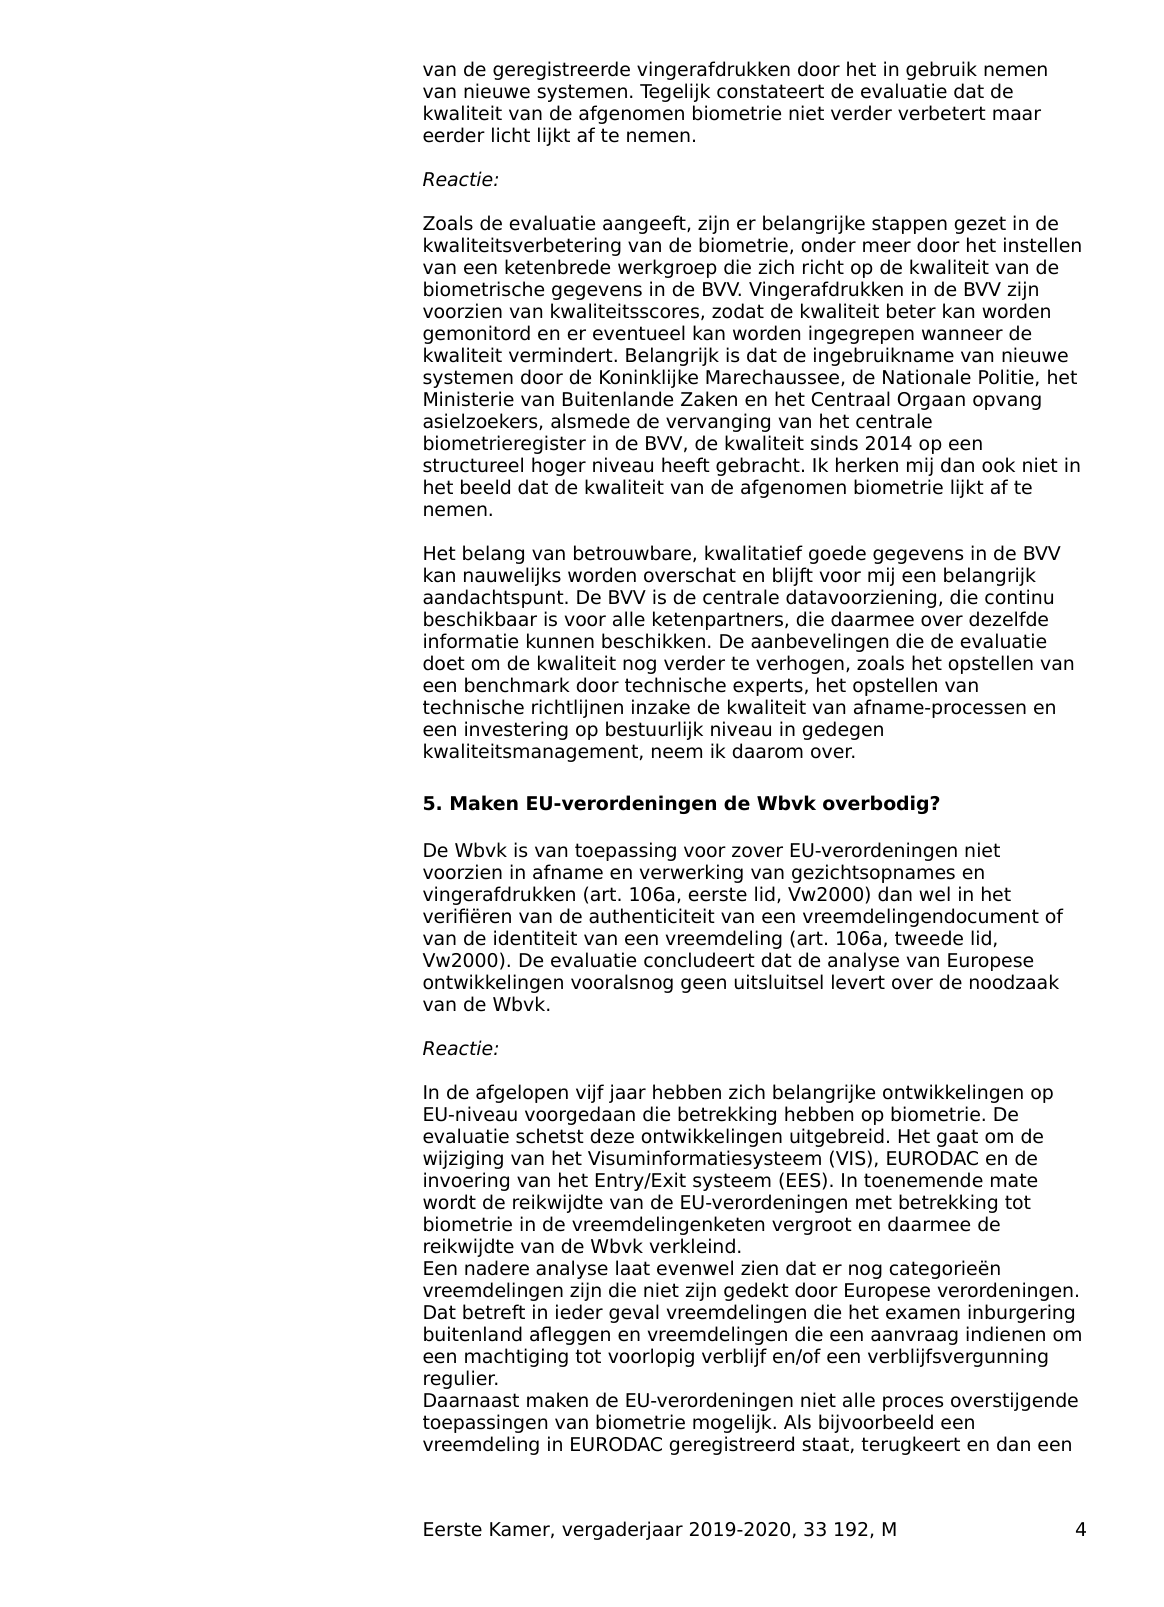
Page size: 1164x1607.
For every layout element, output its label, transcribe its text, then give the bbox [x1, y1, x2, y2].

text In de afgelopen vijf jaar hebben zich belangrijke ontwikkelingen op EU-niveau voorgedaan die betrekking hebben op biometrie. De evaluatie schetst deze ontwikkelingen uitgebreid. Het gaat om de wijziging van het Visuminformatiesysteem (VIS), EURODAC en de invoering van het Entry/Exit systeem (EES). In toenemende mate wordt de reikwijdte van de EU-verordeningen met betrekking tot biometrie in de vreemdelingenketen vergroot en daarmee de reikwijdte van de Wbvk verkleind. [422, 1082, 1087, 1258]
subtitle Reactie: [422, 169, 1087, 191]
text Zoals de evaluatie aangeeft, zijn er belangrijke stappen gezet in de kwaliteitsverbetering van de biometrie, onder meer door het instellen van een ketenbrede werkgroep die zich richt op de kwaliteit van de biometrische gegevens in de BVV. Vingerafdrukken in de BVV zijn voorzien van kwaliteitsscores, zodat de kwaliteit beter kan worden gemonitord en er eventueel kan worden ingegrepen wanneer de kwaliteit vermindert. Belangrijk is dat de ingebruikname van nieuwe systemen door de Koninklijke Marechaussee, de Nationale Politie, het Ministerie van Buitenlande Zaken en het Centraal Orgaan opvang asielzoekers, alsmede de vervanging van het centrale biometrieregister in de BVV, de kwaliteit sinds 2014 op een structureel hoger niveau heeft gebracht. Ik herken mij dan ook niet in het beeld dat de kwaliteit van de afgenomen biometrie lijkt af te nemen. [422, 213, 1087, 521]
subtitle Reactie: [422, 1038, 1087, 1060]
text van de geregistreerde vingerafdrukken door het in gebruik nemen van nieuwe systemen. Tegelijk constateert de evaluatie dat de kwaliteit van de afgenomen biometrie niet verder verbetert maar eerder licht lijkt af te nemen. [422, 59, 1087, 147]
text Een nadere analyse laat evenwel zien dat er nog categorieën vreemdelingen zijn die niet zijn gedekt door Europese verordeningen. Dat betreft in ieder geval vreemdelingen die het examen inburgering buitenland afleggen en vreemdelingen die een aanvraag indienen om een machtiging tot voorlopig verblijf en/of een verblijfsvergunning regulier. [422, 1258, 1087, 1390]
text Het belang van betrouwbare, kwalitatief goede gegevens in de BVV kan nauwelijks worden overschat en blijft voor mij een belangrijk aandachtspunt. De BVV is de centrale datavoorziening, die continu beschikbaar is voor alle ketenpartners, die daarmee over dezelfde informatie kunnen beschikken. De aanbevelingen die de evaluatie doet om de kwaliteit nog verder te verhogen, zoals het opstellen van een benchmark door technische experts, het opstellen van technische richtlijnen inzake de kwaliteit van afname-processen en een investering op bestuurlijk niveau in gedegen kwaliteitsmanagement, neem ik daarom over. [422, 543, 1087, 763]
text De Wbvk is van toepassing voor zover EU-verordeningen niet voorzien in afname en verwerking van gezichtsopnames en vingerafdrukken (art. 106a, eerste lid, Vw2000) dan wel in het verifiëren van de authenticiteit van een vreemdelingendocument of van de identiteit van een vreemdeling (art. 106a, tweede lid, Vw2000). De evaluatie concludeert dat de analyse van Europese ontwikkelingen vooralsnog geen uitsluitsel levert over de noodzaak van de Wbvk. [422, 840, 1087, 1016]
text Daarnaast maken de EU-verordeningen niet alle proces overstijgende toepassingen van biometrie mogelijk. Als bijvoorbeeld een vreemdeling in EURODAC geregistreerd staat, terugkeert en dan een [422, 1390, 1087, 1456]
subtitle 5. Maken EU-verordeningen de Wbvk overbodig? [422, 793, 1087, 815]
